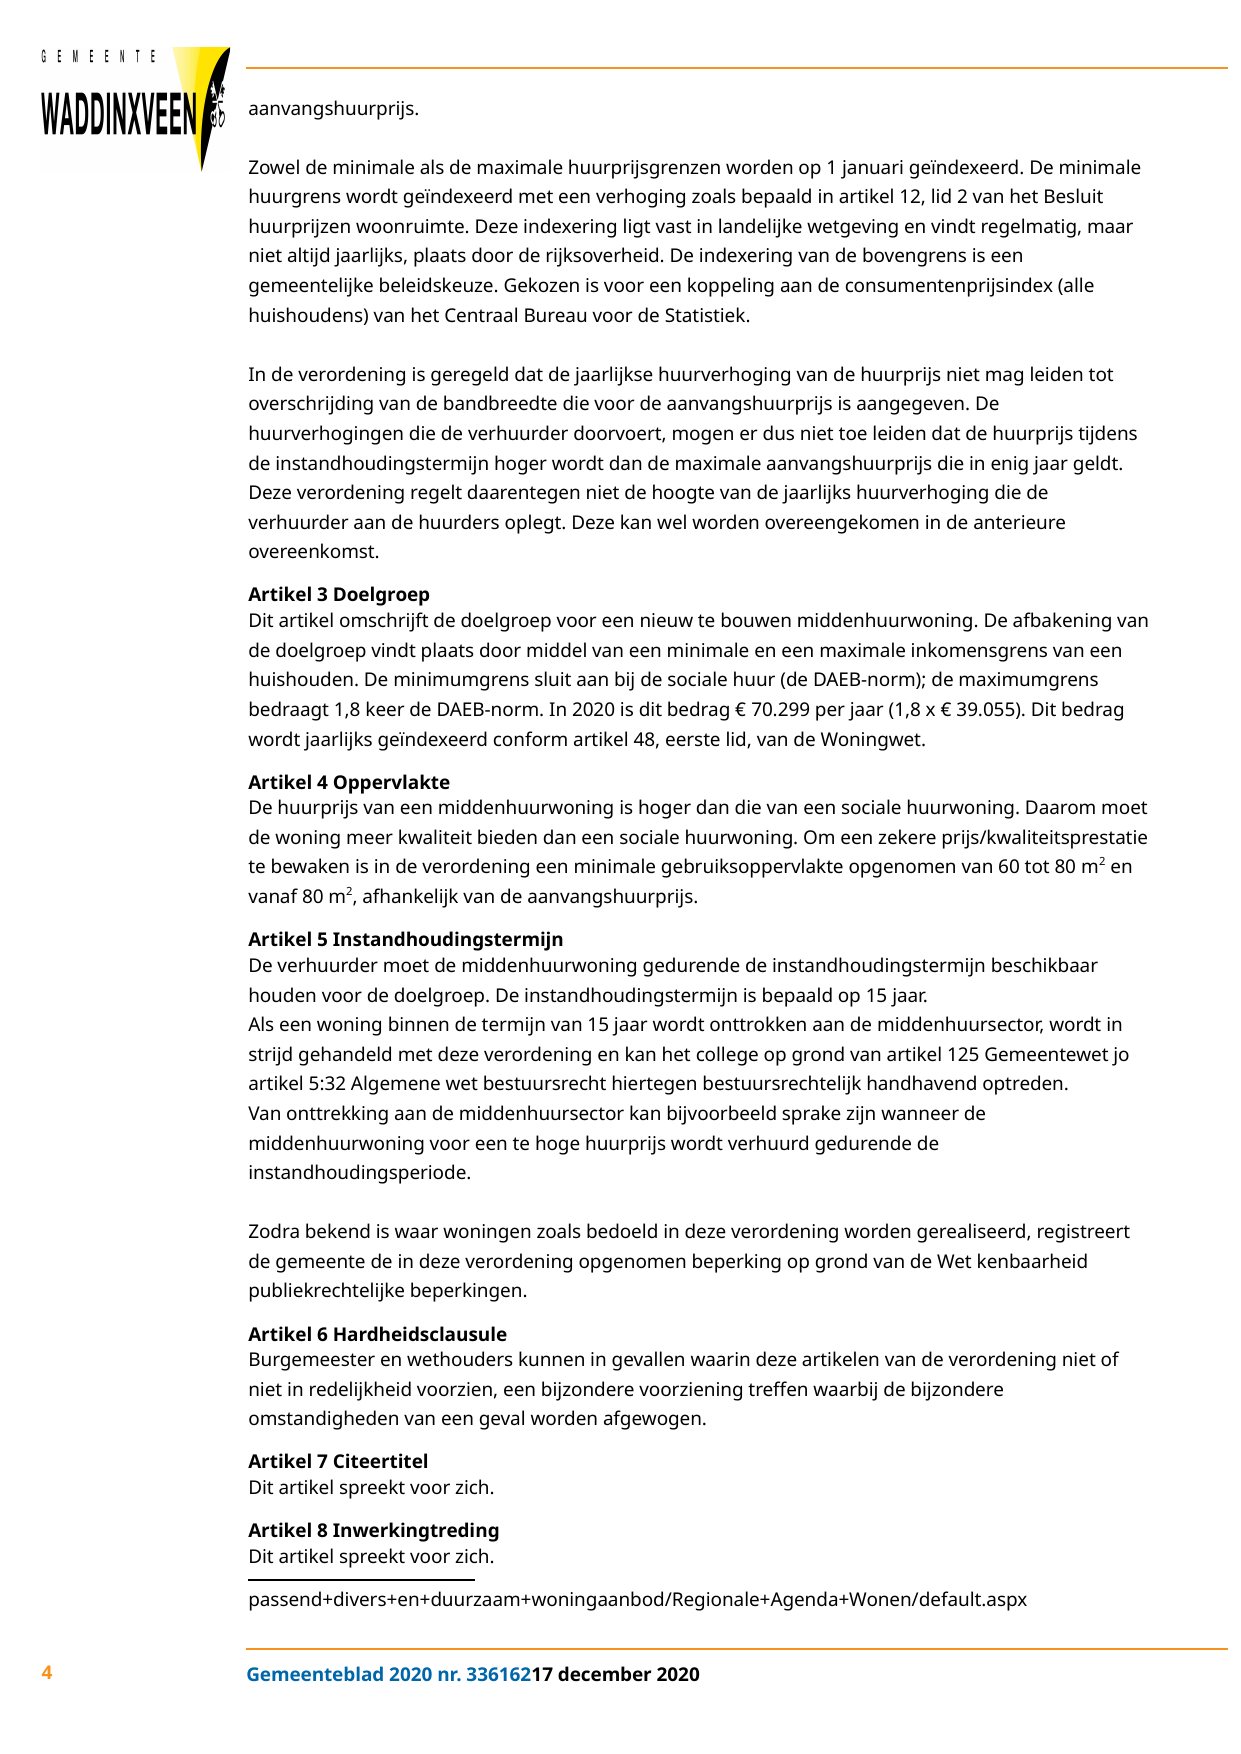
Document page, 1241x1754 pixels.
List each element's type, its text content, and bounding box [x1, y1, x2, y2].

text Dit artikel omschrijft de doelgroep voor een nieuw te bouwen middenhuurwoning. De afbakening van de doelgroep vindt plaats door middel van een minimale en een maximale inkomensgrens van een huishouden. De minimumgrens sluit aan bij de sociale huur (de DAEB-norm); de maximumgrens bedraagt 1,8 keer de DAEB-norm. In 2020 is dit bedrag € 70.299 per jaar (1,8 x € 39.055). Dit bedrag wordt jaarlijks geïndexeerd conform artikel 48, eerste lid, van de Woningwet. [248, 607, 1152, 751]
text De verhuurder moet de middenhuurwoning gedurende de instandhoudingstermijn beschikbaar houden voor de doelgroep. De instandhoudingstermijn is bepaald op 15 jaar. [248, 952, 1152, 1007]
text Artikel 5 Instandhoudingstermijn [248, 926, 1152, 952]
text Artikel 6 Hardheidsclausule [248, 1321, 1152, 1346]
text Zodra bekend is waar woningen zoals bedoeld in deze verordening worden gerealiseerd, registreert de gemeente de in deze verordening opgenomen beperking op grond van de Wet kenbaarheid publiekrechtelijke beperkingen. [248, 1218, 1152, 1303]
text Artikel 7 Citeertitel [248, 1449, 1152, 1474]
text Artikel 3 Doelgroep [248, 582, 1152, 607]
text Artikel 8 Inwerkingtreding [248, 1518, 1152, 1543]
text Als een woning binnen de termijn van 15 jaar wordt onttrokken aan de middenhuursector, wordt in strijd gehandeld met deze verordening en kan het college op grond van artikel 125 Gemeentewet jo artikel 5:32 Algemene wet bestuursrecht hiertegen bestuursrechtelijk handhavend optreden. [248, 1011, 1152, 1096]
text aanvangshuurprijs. [248, 95, 1152, 121]
text In de verordening is geregeld dat de jaarlijkse huurverhoging van de huurprijs niet mag leiden tot overschrijding van de bandbreedte die voor de aanvangshuurprijs is aangegeven. De huurverhogingen die de verhuurder doorvoert, mogen er dus niet toe leiden dat de huurprijs tijdens de instandhoudingstermijn hoger wordt dan de maximale aanvangshuurprijs die in enig jaar geldt. Deze verordening regelt daarentegen niet de hoogte van de jaarlijks huurverhoging die de verhuurder aan de huurders oplegt. Deze kan wel worden overeengekomen in de anterieure overeenkomst. [248, 361, 1152, 564]
text Artikel 4 Oppervlakte [248, 769, 1152, 794]
text Burgemeester en wethouders kunnen in gevallen waarin deze artikelen van de verordening niet of niet in redelijkheid voorzien, een bijzondere voorziening treffen waarbij de bijzondere omstandigheden van een geval worden afgewogen. [248, 1346, 1152, 1431]
picture [41, 47, 231, 172]
text Dit artikel spreekt voor zich. [248, 1474, 1152, 1500]
text De huurprijs van een middenhuurwoning is hoger dan die van een sociale huurwoning. Daarom moet de woning meer kwaliteit bieden dan een sociale huurwoning. Om een zekere prijs/kwaliteitsprestatie te bewaken is in de verordening een minimale gebruiksoppervlakte opgenomen van 60 tot 80 m2 en vanaf 80 m2, afhankelijk van de aanvangshuurprijs. [248, 794, 1152, 909]
text Van onttrekking aan de middenhuursector kan bijvoorbeeld sprake zijn wanneer de middenhuurwoning voor een te hoge huurprijs wordt verhuurd gedurende de instandhoudingsperiode. [248, 1100, 1152, 1185]
text Zowel de minimale als de maximale huurprijsgrenzen worden op 1 januari geïndexeerd. De minimale huurgrens wordt geïndexeerd met een verhoging zoals bepaald in artikel 12, lid 2 van het Besluit huurprijzen woonruimte. Deze indexering ligt vast in landelijke wetgeving en vindt regelmatig, maar niet altijd jaarlijks, plaats door de rijksoverheid. De indexering van de bovengrens is een gemeentelijke beleidskeuze. Gekozen is voor een koppeling aan de consumentenprijsindex (alle huishoudens) van het Centraal Bureau voor de Statistiek. [248, 154, 1152, 328]
text Dit artikel spreekt voor zich. [248, 1543, 1152, 1569]
text passend+divers+en+duurzaam+woningaanbod/Regionale+Agenda+Wonen/default.aspx [248, 1586, 1152, 1612]
